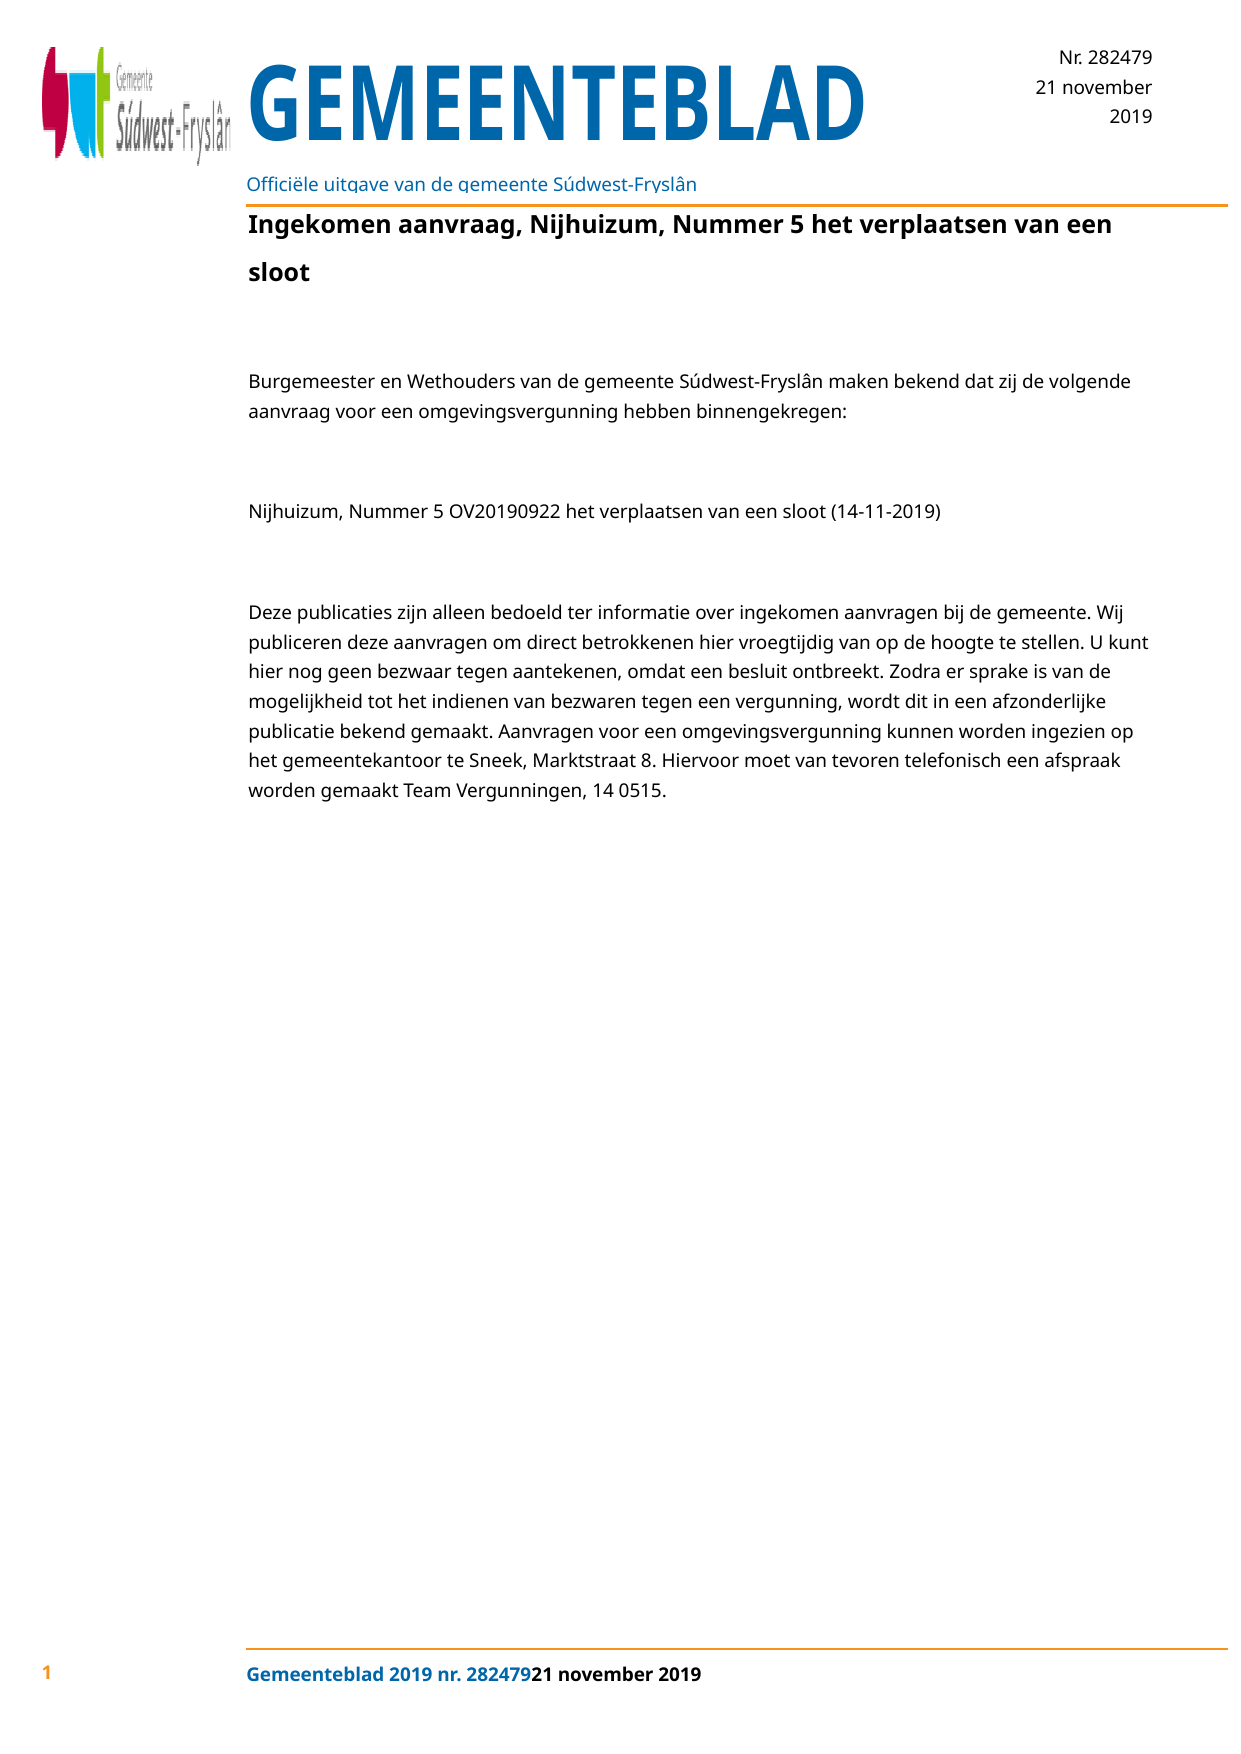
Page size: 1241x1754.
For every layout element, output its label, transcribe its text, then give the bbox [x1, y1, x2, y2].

picture [41, 47, 231, 172]
text Nijhuizum, Nummer 5 OV20190922 het verplaatsen van een sloot (14-11-2019) [248, 499, 1152, 524]
text Deze publicaties zijn alleen bedoeld ter informatie over ingekomen aanvragen bij de gemeente. Wij publiceren deze aanvragen om direct betrokkenen hier vroegtijdig van op de hoogte te stellen. U kunt hier nog geen bezwaar tegen aantekenen, omdat een besluit ontbreekt. Zodra er sprake is van de mogelijkheid tot het indienen van bezwaren tegen een vergunning, wordt dit in een afzonderlijke publicatie bekend gemaakt. Aanvragen voor een omgevingsvergunning kunnen worden ingezien op het gemeentekantoor te Sneek, Marktstraat 8. Hiervoor moet van tevoren telefonisch een afspraak worden gemaakt Team Vergunningen, 14 0515. [248, 599, 1152, 803]
text Ingekomen aanvraag, Nijhuizum, Nummer 5 het verplaatsen van een sloot [248, 207, 1152, 288]
text Burgemeester en Wethouders van de gemeente Súdwest-Fryslân maken bekend dat zij de volgende aanvraag voor een omgevingsvergunning hebben binnengekregen: [248, 368, 1152, 424]
